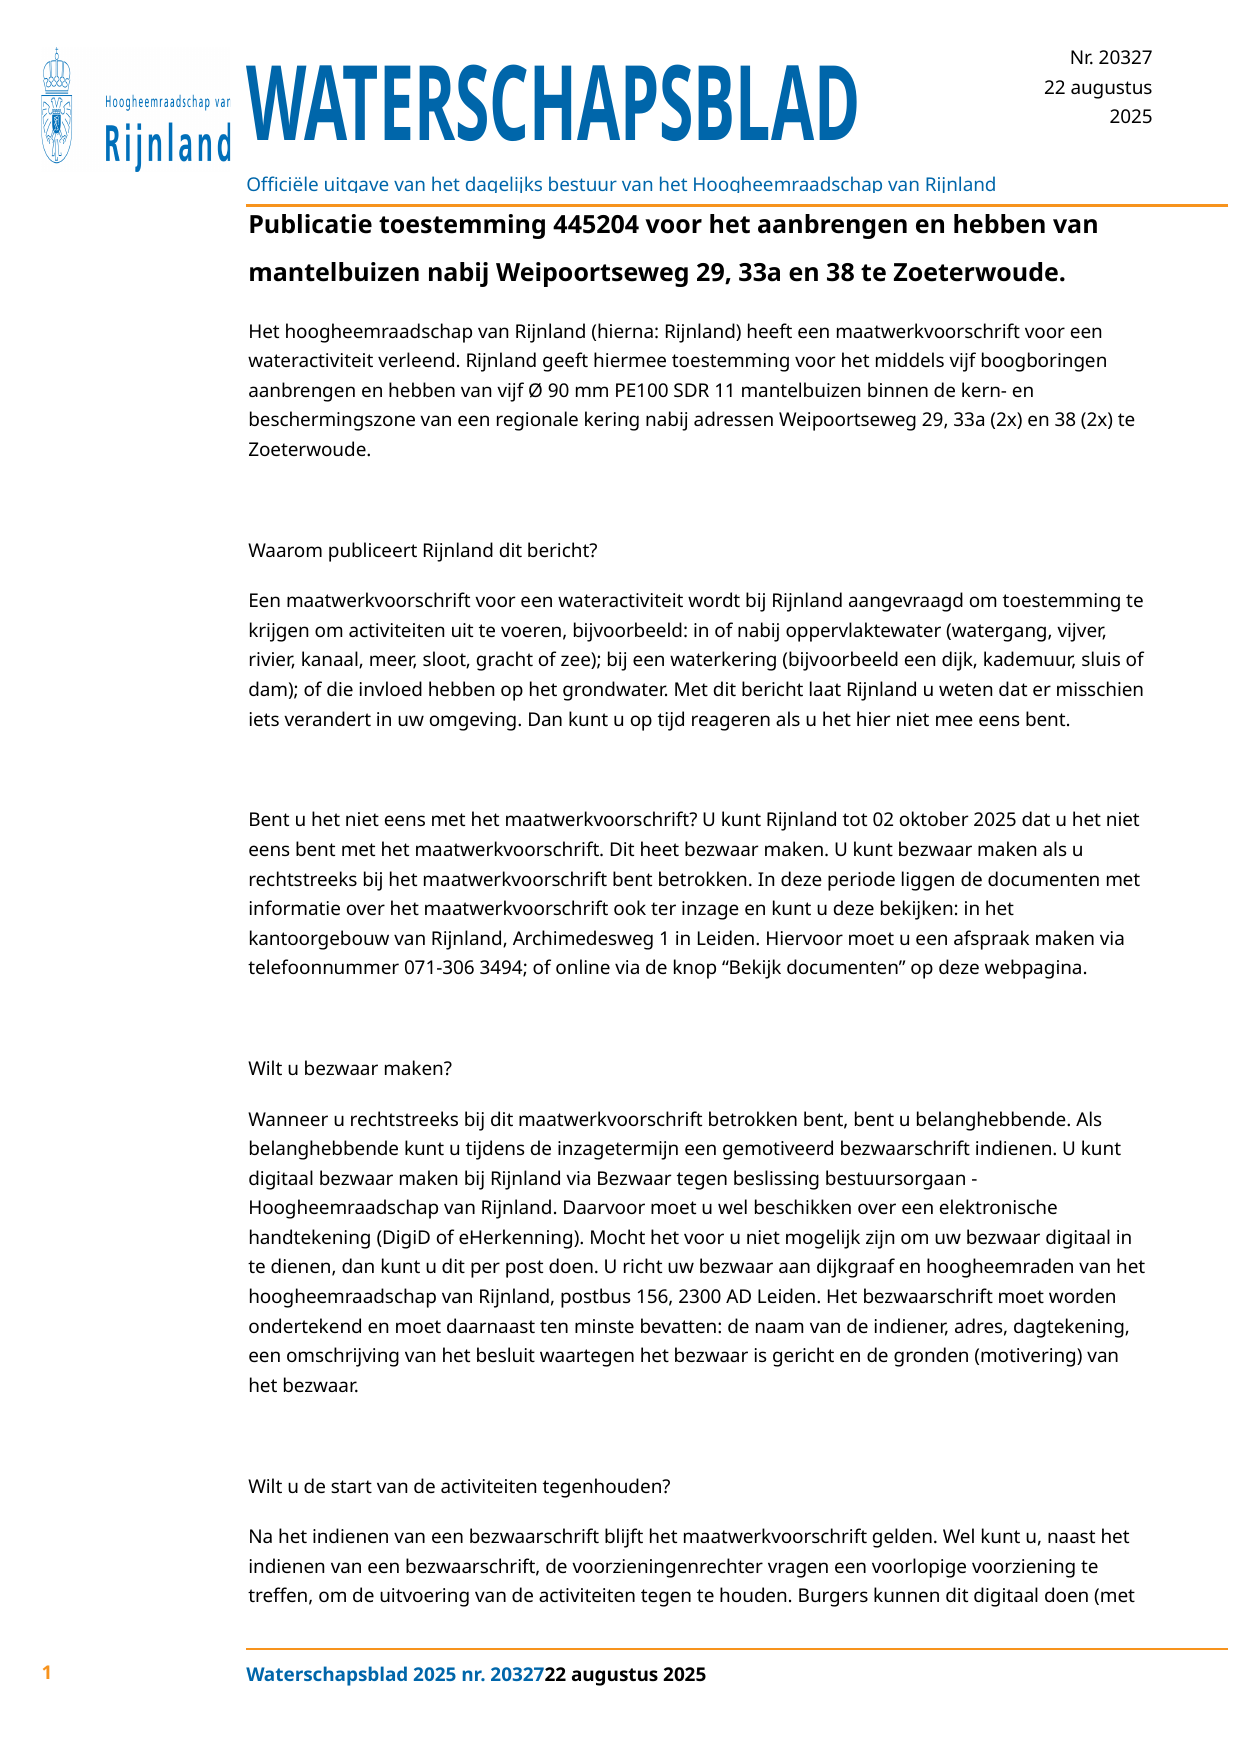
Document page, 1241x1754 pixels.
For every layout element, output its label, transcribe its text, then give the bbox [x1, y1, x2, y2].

text Na het indienen van een bezwaarschrift blijft het maatwerkvoorschrift gelden. Wel kunt u, naast het indienen van een bezwaarschrift, de voorzieningenrechter vragen een voorlopige voorziening te treffen, om de uitvoering van de activiteiten tegen te houden. Burgers kunnen dit digitaal doen (met [248, 1523, 1152, 1608]
text Een maatwerkvoorschrift voor een wateractiviteit wordt bij Rijnland aangevraagd om toestemming te krijgen om activiteiten uit te voeren, bijvoorbeeld: in of nabij oppervlaktewater (watergang, vijver, rivier, kanaal, meer, sloot, gracht of zee); bij een waterkering (bijvoorbeeld een dijk, kademuur, sluis of dam); of die invloed hebben op het grondwater. Met dit bericht laat Rijnland u weten dat er misschien iets verandert in uw omgeving. Dan kunt u op tijd reageren als u het hier niet mee eens bent. [248, 587, 1152, 732]
text Publicatie toestemming 445204 voor het aanbrengen en hebben van mantelbuizen nabij Weipoortseweg 29, 33a en 38 te Zoeterwoude. [248, 207, 1152, 288]
text Wanneer u rechtstreeks bij dit maatwerkvoorschrift betrokken bent, bent u belanghebbende. Als belanghebbende kunt u tijdens de inzagetermijn een gemotiveerd bezwaarschrift indienen. U kunt digitaal bezwaar maken bij Rijnland via Bezwaar tegen beslissing bestuursorgaan - Hoogheemraadschap van Rijnland. Daarvoor moet u wel beschikken over een elektronische handtekening (DigiD of eHerkenning). Mocht het voor u niet mogelijk zijn om uw bezwaar digitaal in te dienen, dan kunt u dit per post doen. U richt uw bezwaar aan dijkgraaf en hoogheemraden van het hoogheemraadschap van Rijnland, postbus 156, 2300 AD Leiden. Het bezwaarschrift moet worden ondertekend en moet daarnaast ten minste bevatten: de naam van de indiener, adres, dagtekening, een omschrijving van het besluit waartegen het bezwaar is gericht en de gronden (motivering) van het bezwaar. [248, 1106, 1152, 1398]
text Waarom publiceert Rijnland dit bericht? [248, 537, 1152, 563]
text Wilt u de start van de activiteiten tegenhouden? [248, 1473, 1152, 1499]
text Wilt u bezwaar maken? [248, 1055, 1152, 1081]
text Bent u het niet eens met het maatwerkvoorschrift? U kunt Rijnland tot 02 oktober 2025 dat u het niet eens bent met het maatwerkvoorschrift. Dit heet bezwaar maken. U kunt bezwaar maken als u rechtstreeks bij het maatwerkvoorschrift bent betrokken. In deze periode liggen de documenten met informatie over het maatwerkvoorschrift ook ter inzage en kunt u deze bekijken: in het kantoorgebouw van Rijnland, Archimedesweg 1 in Leiden. Hiervoor moet u een afspraak maken via telefoonnummer 071-306 3494; of online via de knop “Bekijk documenten” op deze webpagina. [248, 807, 1152, 980]
text Het hoogheemraadschap van Rijnland (hierna: Rijnland) heeft een maatwerkvoorschrift voor een wateractiviteit verleend. Rijnland geeft hiermee toestemming voor het middels vijf boogboringen aanbrengen en hebben van vijf Ø 90 mm PE100 SDR 11 mantelbuizen binnen de kern- en beschermingszone van een regionale kering nabij adressen Weipoortseweg 29, 33a (2x) en 38 (2x) te Zoeterwoude. [248, 318, 1152, 462]
picture [41, 47, 231, 172]
